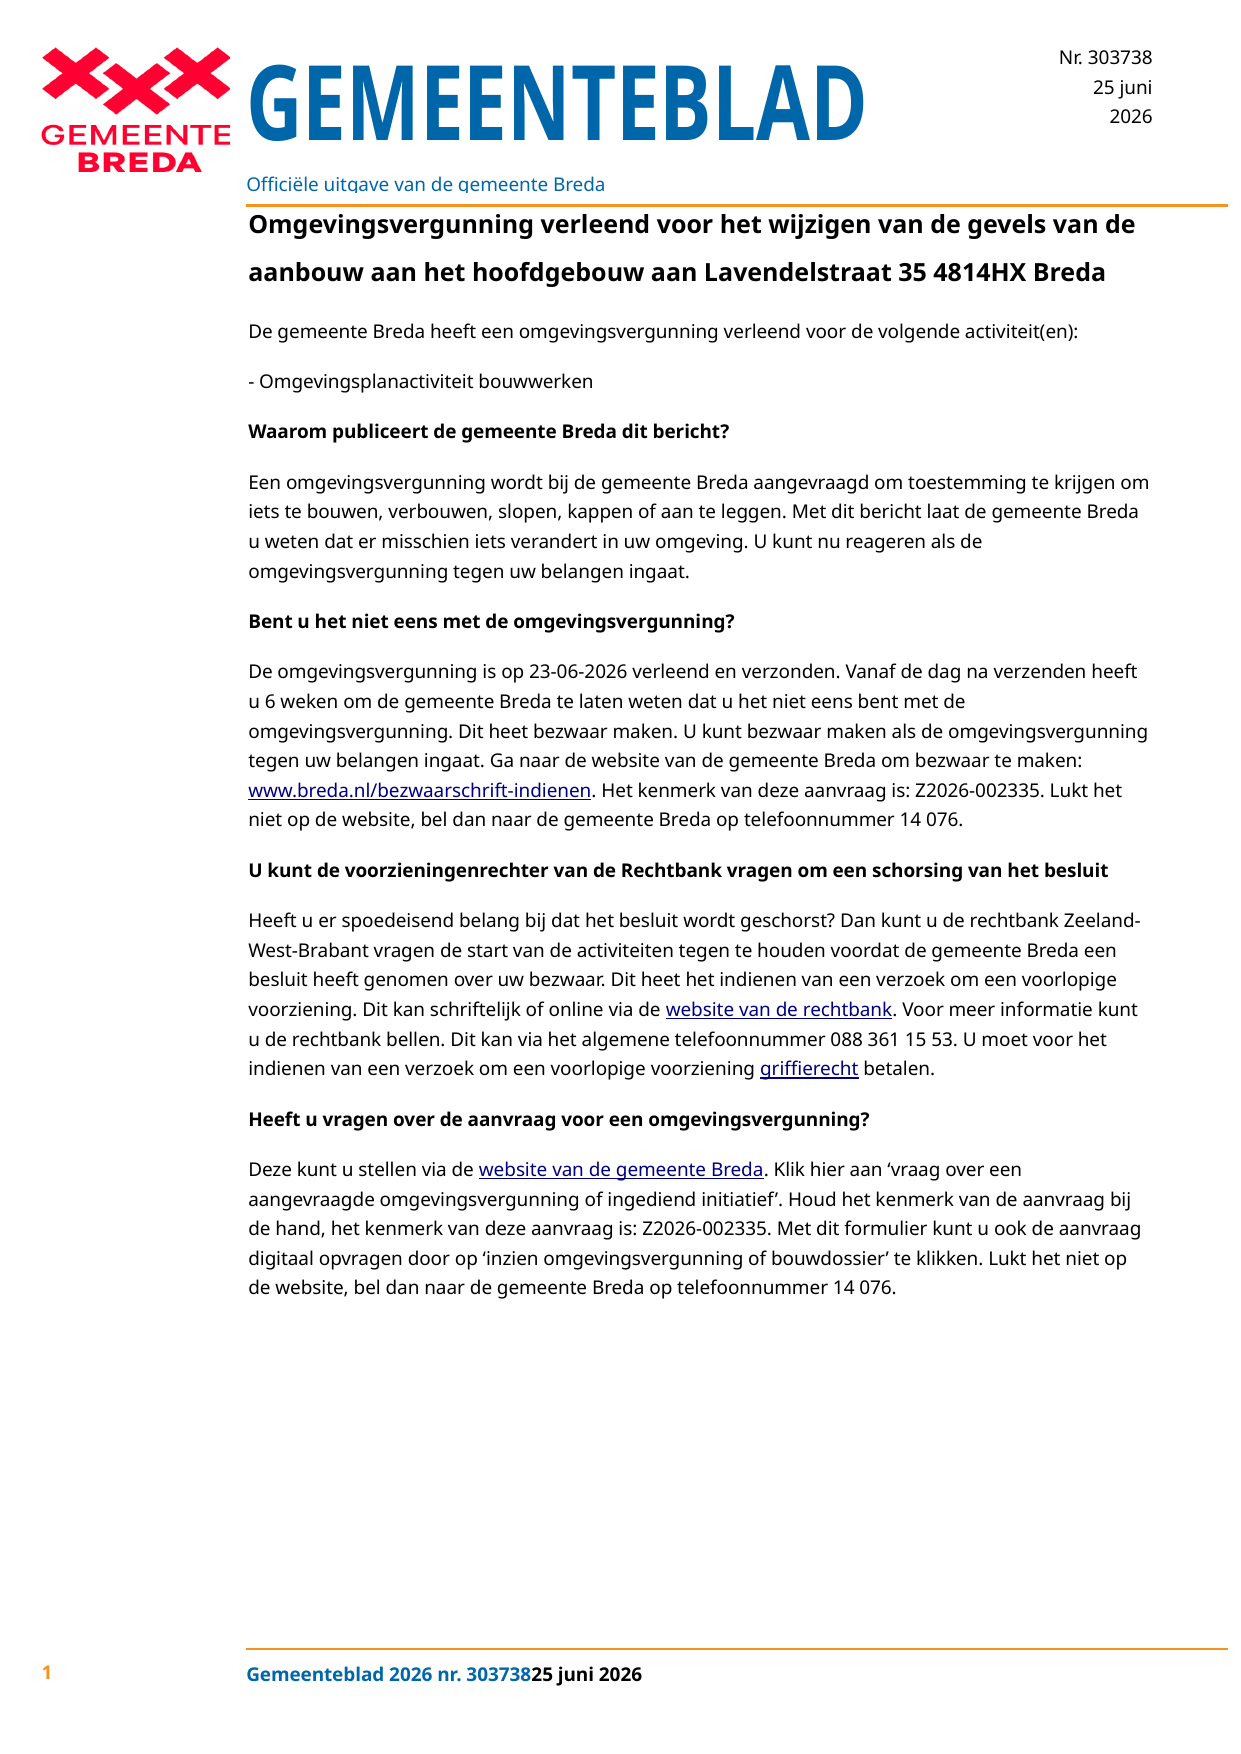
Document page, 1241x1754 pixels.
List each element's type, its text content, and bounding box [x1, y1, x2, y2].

text De gemeente Breda heeft een omgevingsvergunning verleend voor de volgende activiteit(en): [248, 318, 1152, 344]
text Bent u het niet eens met de omgevingsvergunning? [248, 608, 1152, 634]
text Deze kunt u stellen via de website van de gemeente Breda. Klik hier aan ‘vraag over een aangevraagde omgevingsvergunning of ingediend initiatief’. Houd het kenmerk van de aanvraag bij de hand, het kenmerk van deze aanvraag is: Z2026-002335. Met dit formulier kunt u ook de aanvraag digitaal opvragen door op ‘inzien omgevingsvergunning of bouwdossier’ te klikken. Lukt het niet op de website, bel dan naar de gemeente Breda op telefoonnummer 14 076. [248, 1156, 1152, 1300]
picture [41, 47, 231, 172]
text De omgevingsvergunning is op 23-06-2026 verleend en verzonden. Vanaf de dag na verzenden heeft u 6 weken om de gemeente Breda te laten weten dat u het niet eens bent met de omgevingsvergunning. Dit heet bezwaar maken. U kunt bezwaar maken als de omgevingsvergunning tegen uw belangen ingaat. Ga naar de website van de gemeente Breda om bezwaar te maken: www.breda.nl/bezwaarschrift-indienen. Het kenmerk van deze aanvraag is: Z2026-002335. Lukt het niet op de website, bel dan naar de gemeente Breda op telefoonnummer 14 076. [248, 659, 1152, 832]
text Een omgevingsvergunning wordt bij de gemeente Breda aangevraagd om toestemming te krijgen om iets te bouwen, verbouwen, slopen, kappen of aan te leggen. Met dit bericht laat de gemeente Breda u weten dat er misschien iets verandert in uw omgeving. U kunt nu reageren als de omgevingsvergunning tegen uw belangen ingaat. [248, 469, 1152, 584]
text Heeft u er spoedeisend belang bij dat het besluit wordt geschorst? Dan kunt u de rechtbank Zeeland-West-Brabant vragen de start van de activiteiten tegen te houden voordat de gemeente Breda een besluit heeft genomen over uw bezwaar. Dit heet het indienen van een verzoek om een voorlopige voorziening. Dit kan schriftelijk of online via de website van de rechtbank. Voor meer informatie kunt u de rechtbank bellen. Dit kan via het algemene telefoonnummer 088 361 15 53. U moet voor het indienen van een verzoek om een voorlopige voorziening griffierecht betalen. [248, 907, 1152, 1081]
text Heeft u vragen over de aanvraag voor een omgevingsvergunning? [248, 1106, 1152, 1132]
text Waarom publiceert de gemeente Breda dit bericht? [248, 419, 1152, 444]
text Omgevingsvergunning verleend voor het wijzigen van de gevels van de aanbouw aan het hoofdgebouw aan Lavendelstraat 35 4814HX Breda [248, 207, 1152, 288]
text U kunt de voorzieningenrechter van de Rechtbank vragen om een schorsing van het besluit [248, 857, 1152, 883]
text - Omgevingsplanactiviteit bouwwerken [248, 368, 1152, 394]
